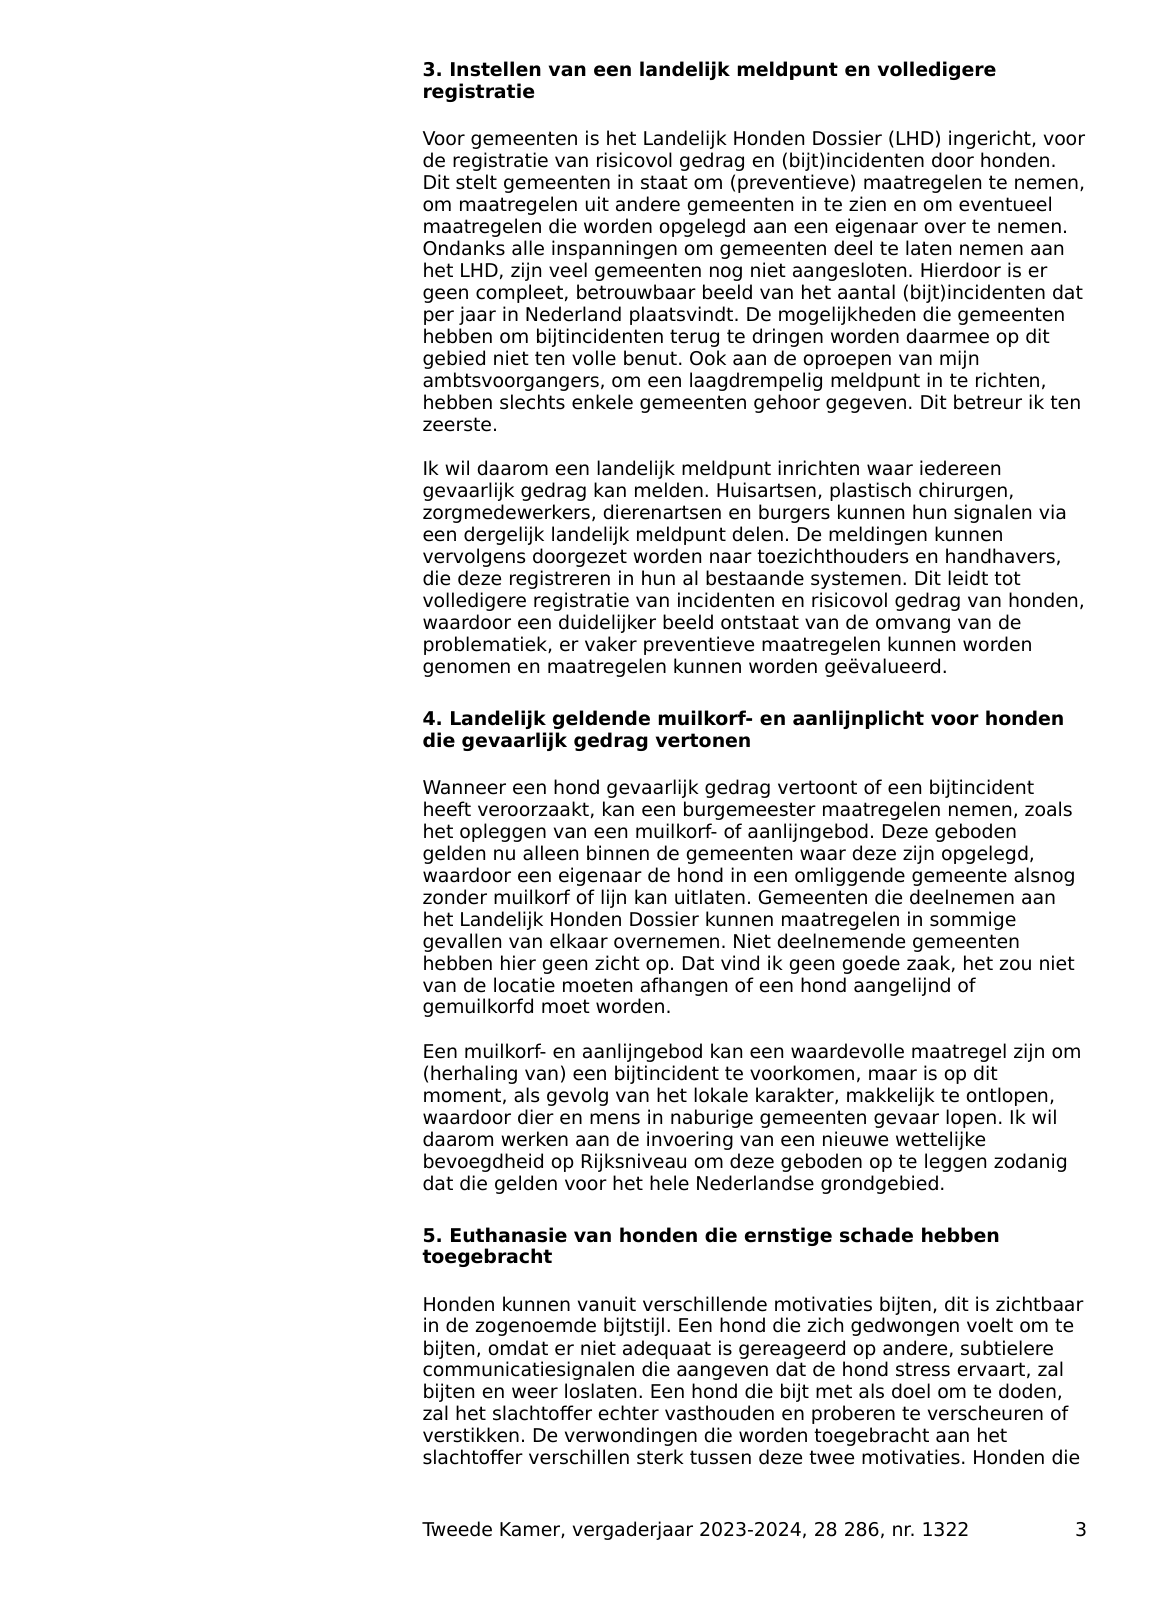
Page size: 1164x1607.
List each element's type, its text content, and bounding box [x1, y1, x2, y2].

text Een muilkorf- en aanlijngebod kan een waardevolle maatregel zijn om (herhaling van) een bijtincident te voorkomen, maar is op dit moment, als gevolg van het lokale karakter, makkelijk te ontlopen, waardoor dier en mens in naburige gemeenten gevaar lopen. Ik wil daarom werken aan de invoering van een nieuwe wettelijke bevoegdheid op Rijksniveau om deze geboden op te leggen zodanig dat die gelden voor het hele Nederlandse grondgebied. [422, 1041, 1087, 1194]
subtitle 3. Instellen van een landelijk meldpunt en volledigere registratie [422, 59, 1087, 103]
subtitle 5. Euthanasie van honden die ernstige schade hebben toegebracht [422, 1224, 1087, 1268]
text Voor gemeenten is het Landelijk Honden Dossier (LHD) ingericht, voor de registratie van risicovol gedrag en (bijt)incidenten door honden. Dit stelt gemeenten in staat om (preventieve) maatregelen te nemen, om maatregelen uit andere gemeenten in te zien en om eventueel maatregelen die worden opgelegd aan een eigenaar over te nemen. Ondanks alle inspanningen om gemeenten deel te laten nemen aan het LHD, zijn veel gemeenten nog niet aangesloten. Hierdoor is er geen compleet, betrouwbaar beeld van het aantal (bijt)incidenten dat per jaar in Nederland plaatsvindt. De mogelijkheden die gemeenten hebben om bijtincidenten terug te dringen worden daarmee op dit gebied niet ten volle benut. Ook aan de oproepen van mijn ambtsvoorgangers, om een laagdrempelig meldpunt in te richten, hebben slechts enkele gemeenten gehoor gegeven. Dit betreur ik ten zeerste. [422, 128, 1087, 436]
subtitle 4. Landelijk geldende muilkorf- en aanlijnplicht voor honden die gevaarlijk gedrag vertonen [422, 708, 1087, 752]
text Honden kunnen vanuit verschillende motivaties bijten, dit is zichtbaar in de zogenoemde bijtstijl. Een hond die zich gedwongen voelt om te bijten, omdat er niet adequaat is gereageerd op andere, subtielere communicatiesignalen die aangeven dat de hond stress ervaart, zal bijten en weer loslaten. Een hond die bijt met als doel om te doden, zal het slachtoffer echter vasthouden en proberen te verscheuren of verstikken. De verwondingen die worden toegebracht aan het slachtoffer verschillen sterk tussen deze twee motivaties. Honden die [422, 1293, 1087, 1469]
text Wanneer een hond gevaarlijk gedrag vertoont of een bijtincident heeft veroorzaakt, kan een burgemeester maatregelen nemen, zoals het opleggen van een muilkorf- of aanlijngebod. Deze geboden gelden nu alleen binnen de gemeenten waar deze zijn opgelegd, waardoor een eigenaar de hond in een omliggende gemeente alsnog zonder muilkorf of lijn kan uitlaten. Gemeenten die deelnemen aan het Landelijk Honden Dossier kunnen maatregelen in sommige gevallen van elkaar overnemen. Niet deelnemende gemeenten hebben hier geen zicht op. Dat vind ik geen goede zaak, het zou niet van de locatie moeten afhangen of een hond aangelijnd of gemuilkorfd moet worden. [422, 777, 1087, 1018]
text Ik wil daarom een landelijk meldpunt inrichten waar iedereen gevaarlijk gedrag kan melden. Huisartsen, plastisch chirurgen, zorgmedewerkers, dierenartsen en burgers kunnen hun signalen via een dergelijk landelijk meldpunt delen. De meldingen kunnen vervolgens doorgezet worden naar toezichthouders en handhavers, die deze registreren in hun al bestaande systemen. Dit leidt tot volledigere registratie van incidenten en risicovol gedrag van honden, waardoor een duidelijker beeld ontstaat van de omvang van de problematiek, er vaker preventieve maatregelen kunnen worden genomen en maatregelen kunnen worden geëvalueerd. [422, 458, 1087, 678]
